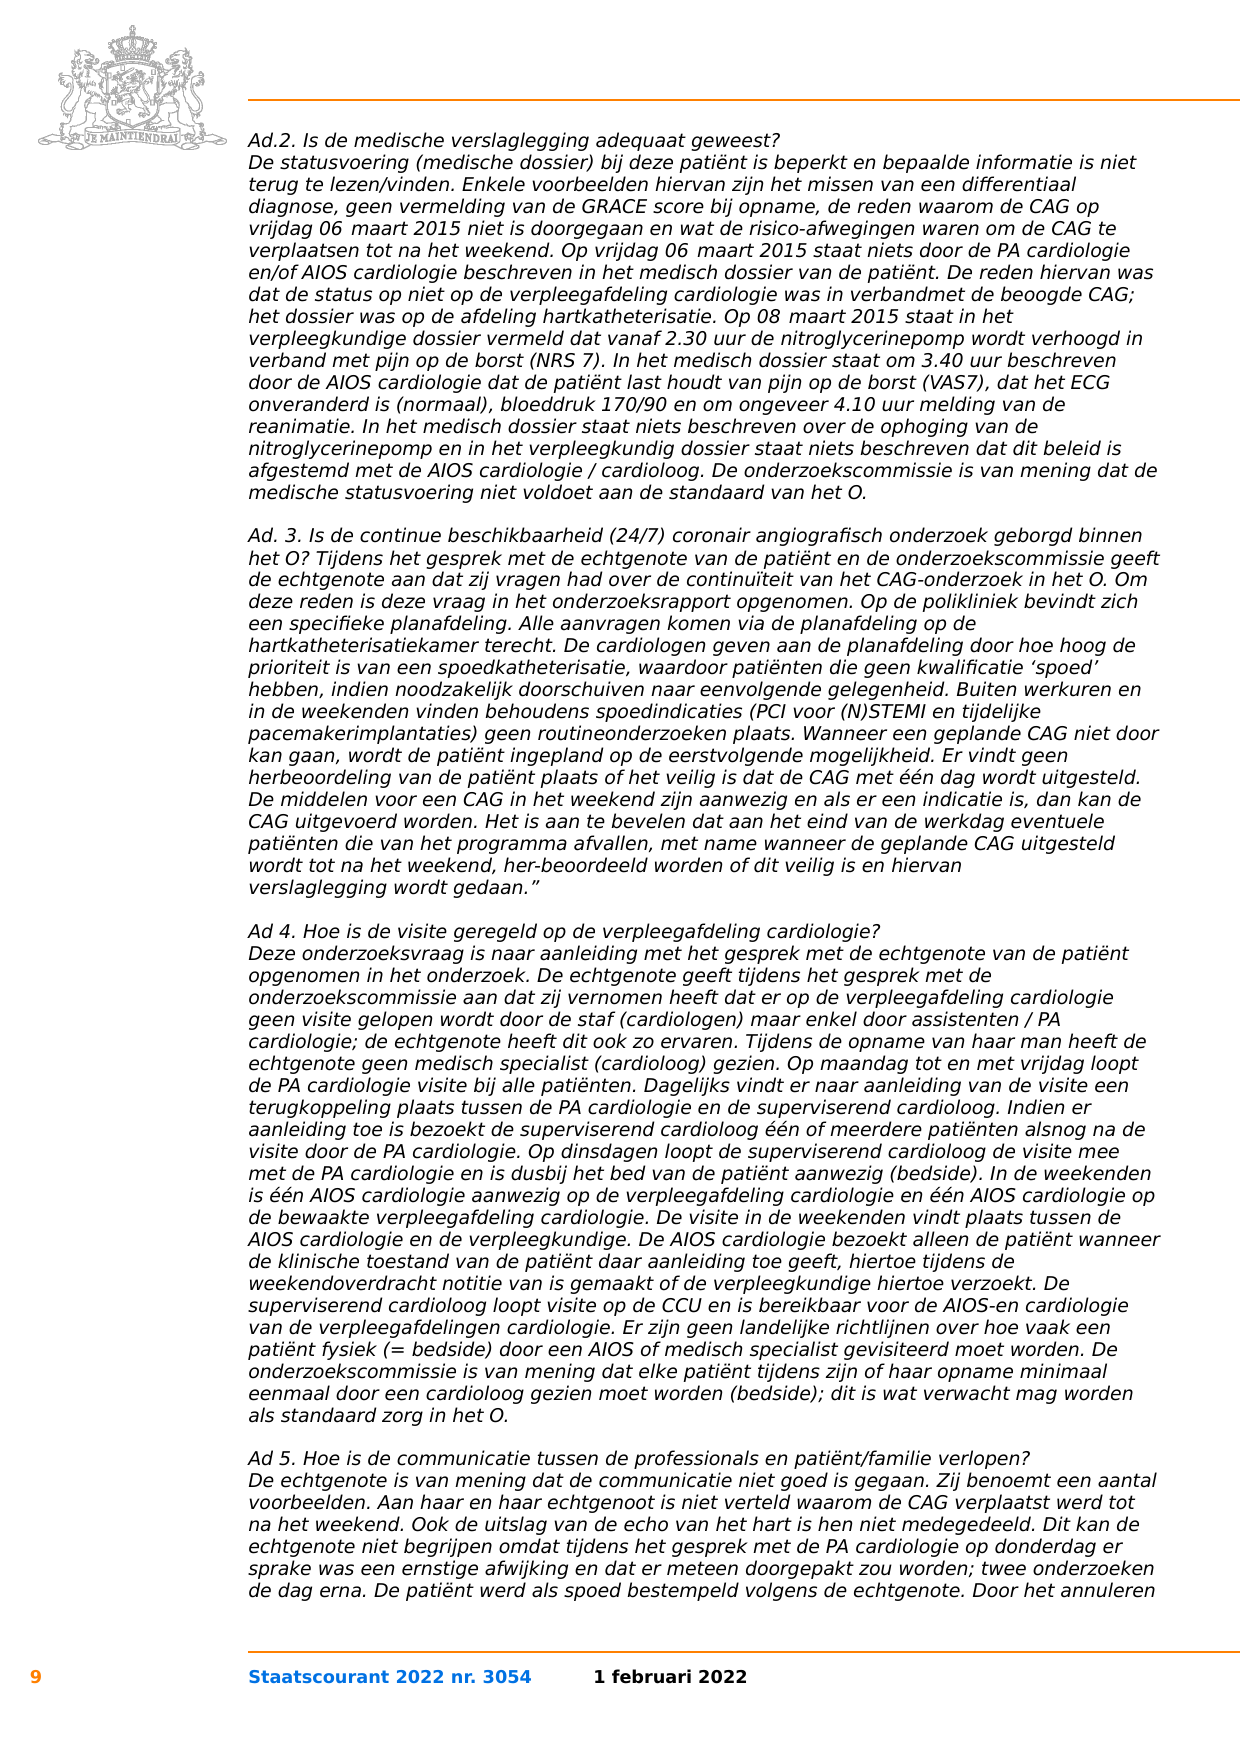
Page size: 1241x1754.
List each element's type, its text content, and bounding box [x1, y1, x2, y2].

text Ad 4. Hoe is de visite geregeld op de verpleegafdeling cardiologie? [248, 921, 1163, 943]
text Ad.2. Is de medische verslaglegging adequaat geweest? [248, 130, 1163, 152]
text verslaglegging wordt gedaan.” [248, 877, 1163, 899]
picture [38, 25, 227, 150]
text Ad 5. Hoe is de communicatie tussen de professionals en patiënt/familie verlopen? [248, 1448, 1163, 1470]
text Ad. 3. Is de continue beschikbaarheid (24/7) coronair angiografisch onderzoek geborgd binnen het O? Tijdens het gesprek met de echtgenote van de patiënt en de onderzoekscommissie geeft de echtgenote aan dat zij vragen had over de continuïteit van het CAG-onderzoek in het O. Om deze reden is deze vraag in het onderzoeksrapport opgenomen. Op de polikliniek bevindt zich een specifieke planafdeling. Alle aanvragen komen via de planafdeling op de hartkatheterisatiekamer terecht. De cardiologen geven aan de planafdeling door hoe hoog de prioriteit is van een spoedkatheterisatie, waardoor patiënten die geen kwalificatie ‘spoed’ hebben, indien noodzakelijk doorschuiven naar eenvolgende gelegenheid. Buiten werkuren en in de weekenden vinden behoudens spoedindicaties (PCI voor (N)STEMI en tijdelijke pacemakerimplantaties) geen routineonderzoeken plaats. Wanneer een geplande CAG niet door kan gaan, wordt de patiënt ingepland op de eerstvolgende mogelijkheid. Er vindt geen herbeoordeling van de patiënt plaats of het veilig is dat de CAG met één dag wordt uitgesteld. De middelen voor een CAG in het weekend zijn aanwezig en als er een indicatie is, dan kan de CAG uitgevoerd worden. Het is aan te bevelen dat aan het eind van de werkdag eventuele patiënten die van het programma afvallen, met name wanneer de geplande CAG uitgesteld wordt tot na het weekend, her-beoordeeld worden of dit veilig is en hiervan [248, 525, 1163, 877]
text De echtgenote is van mening dat de communicatie niet goed is gegaan. Zij benoemt een aantal voorbeelden. Aan haar en haar echtgenoot is niet verteld waarom de CAG verplaatst werd tot na het weekend. Ook de uitslag van de echo van het hart is hen niet medegedeeld. Dit kan de echtgenote niet begrijpen omdat tijdens het gesprek met de PA cardiologie op donderdag er sprake was een ernstige afwijking en dat er meteen doorgepakt zou worden; twee onderzoeken de dag erna. De patiënt werd als spoed bestempeld volgens de echtgenote. Door het annuleren [248, 1470, 1163, 1602]
text Deze onderzoeksvraag is naar aanleiding met het gesprek met de echtgenote van de patiënt opgenomen in het onderzoek. De echtgenote geeft tijdens het gesprek met de onderzoekscommissie aan dat zij vernomen heeft dat er op de verpleegafdeling cardiologie geen visite gelopen wordt door de staf (cardiologen) maar enkel door assistenten / PA cardiologie; de echtgenote heeft dit ook zo ervaren. Tijdens de opname van haar man heeft de echtgenote geen medisch specialist (cardioloog) gezien. Op maandag tot en met vrijdag loopt de PA cardiologie visite bij alle patiënten. Dagelijks vindt er naar aanleiding van de visite een terugkoppeling plaats tussen de PA cardiologie en de superviserend cardioloog. Indien er aanleiding toe is bezoekt de superviserend cardioloog één of meerdere patiënten alsnog na de visite door de PA cardiologie. Op dinsdagen loopt de superviserend cardioloog de visite mee met de PA cardiologie en is dusbij het bed van de patiënt aanwezig (bedside). In de weekenden is één AIOS cardiologie aanwezig op de verpleegafdeling cardiologie en één AIOS cardiologie op de bewaakte verpleegafdeling cardiologie. De visite in de weekenden vindt plaats tussen de AIOS cardiologie en de verpleegkundige. De AIOS cardiologie bezoekt alleen de patiënt wanneer de klinische toestand van de patiënt daar aanleiding toe geeft, hiertoe tijdens de weekendoverdracht notitie van is gemaakt of de verpleegkundige hiertoe verzoekt. De superviserend cardioloog loopt visite op de CCU en is bereikbaar voor de AIOS-en cardiologie van de verpleegafdelingen cardiologie. Er zijn geen landelijke richtlijnen over hoe vaak een patiënt fysiek (= bedside) door een AIOS of medisch specialist gevisiteerd moet worden. De onderzoekscommissie is van mening dat elke patiënt tijdens zijn of haar opname minimaal eenmaal door een cardioloog gezien moet worden (bedside); dit is wat verwacht mag worden als standaard zorg in het O. [248, 943, 1163, 1426]
text De statusvoering (medische dossier) bij deze patiënt is beperkt en bepaalde informatie is niet terug te lezen/vinden. Enkele voorbeelden hiervan zijn het missen van een differentiaal diagnose, geen vermelding van de GRACE score bij opname, de reden waarom de CAG op vrijdag 06 maart 2015 niet is doorgegaan en wat de risico-afwegingen waren om de CAG te verplaatsen tot na het weekend. Op vrijdag 06 maart 2015 staat niets door de PA cardiologie en/of AIOS cardiologie beschreven in het medisch dossier van de patiënt. De reden hiervan was dat de status op niet op de verpleegafdeling cardiologie was in verbandmet de beoogde CAG; het dossier was op de afdeling hartkatheterisatie. Op 08 maart 2015 staat in het verpleegkundige dossier vermeld dat vanaf 2.30 uur de nitroglycerinepomp wordt verhoogd in verband met pijn op de borst (NRS 7). In het medisch dossier staat om 3.40 uur beschreven door de AIOS cardiologie dat de patiënt last houdt van pijn op de borst (VAS7), dat het ECG onveranderd is (normaal), bloeddruk 170/90 en om ongeveer 4.10 uur melding van de reanimatie. In het medisch dossier staat niets beschreven over de ophoging van de nitroglycerinepomp en in het verpleegkundig dossier staat niets beschreven dat dit beleid is afgestemd met de AIOS cardiologie / cardioloog. De onderzoekscommissie is van mening dat de medische statusvoering niet voldoet aan de standaard van het O. [248, 152, 1163, 503]
